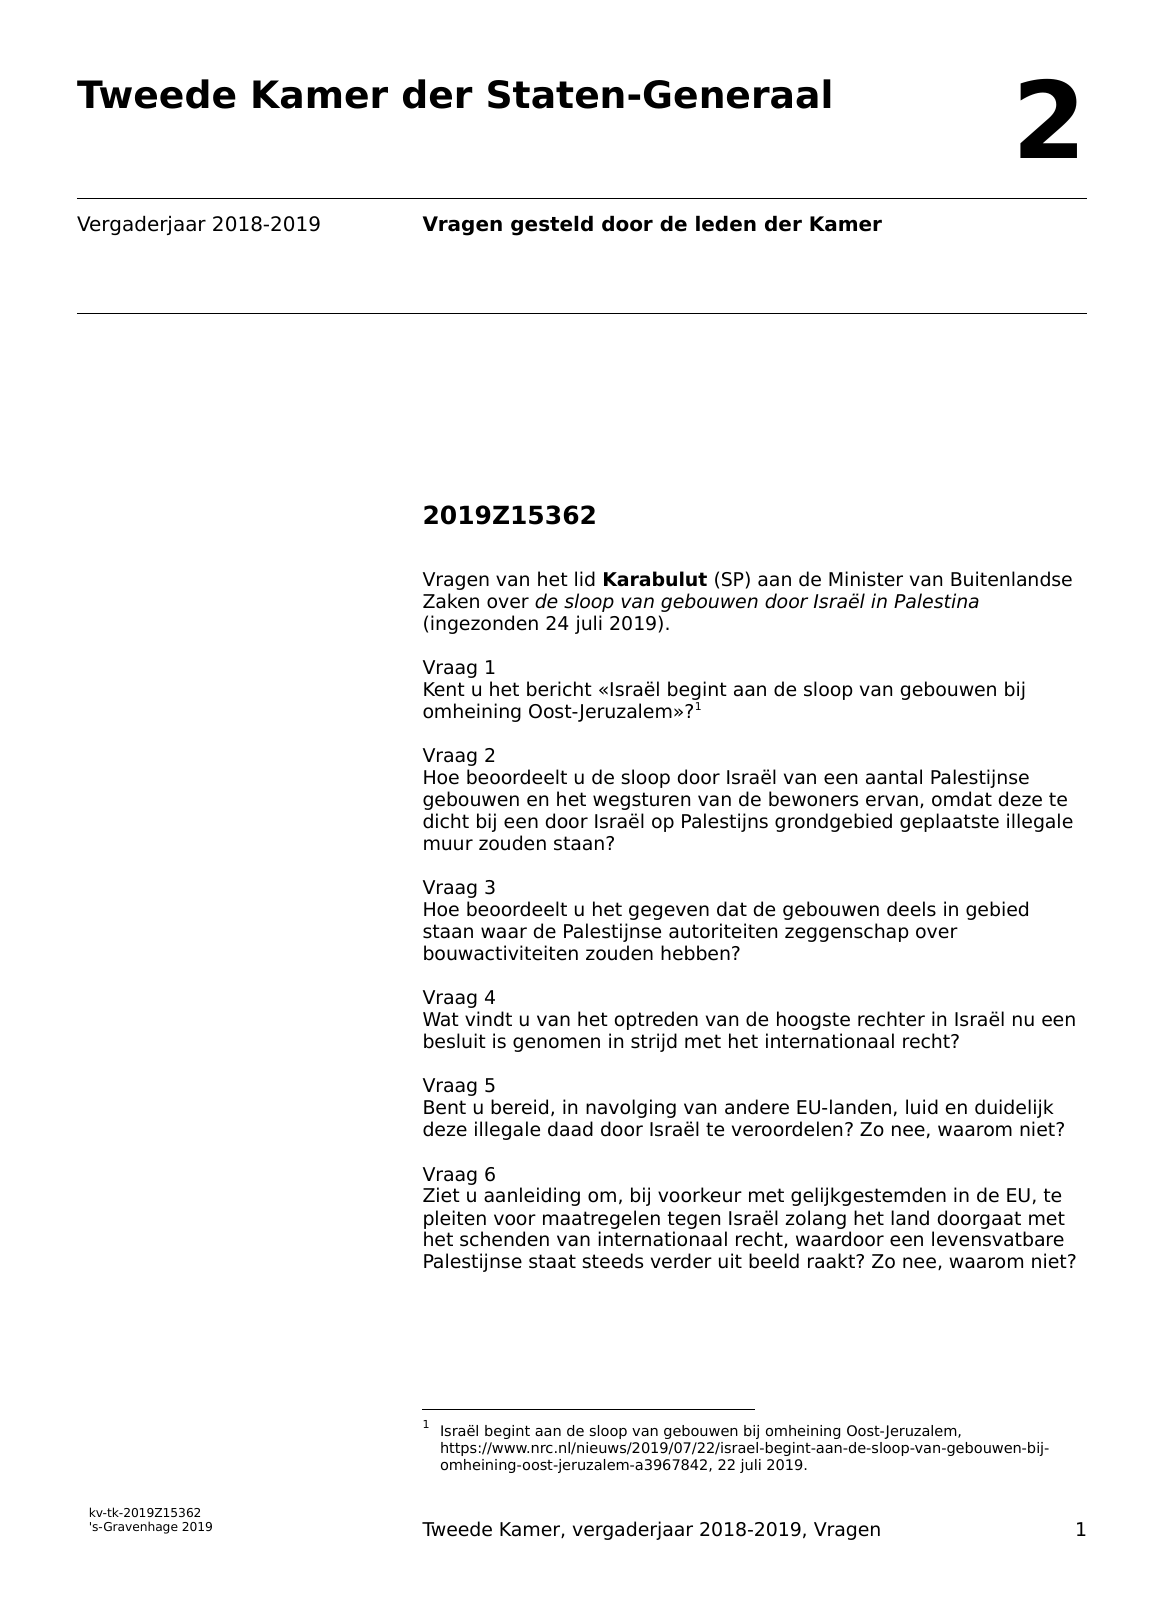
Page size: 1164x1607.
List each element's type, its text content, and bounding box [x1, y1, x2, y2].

text Kent u het bericht «Israël begint aan de sloop van gebouwen bij omheining Oost-Jeruzalem»? [422, 679, 1087, 723]
text Vraag 3 [422, 877, 1087, 899]
table_cell Vergaderjaar 2018-2019 [77, 199, 422, 313]
table_cell Vragen gesteld door de leden der Kamer [422, 199, 1087, 313]
text Vraag 5 [422, 1075, 1087, 1097]
text Israël begint aan de sloop van gebouwen bij omheining Oost-Jeruzalem, https://www.nrc.nl/nieuws/2019/07/22/israel-begint-aan-de-sloop-van-gebouwen-bij-omheining-oost-jeruzalem-a3967842, 22 juli 2019. [422, 1418, 1087, 1474]
text Vraag 4 [422, 987, 1087, 1009]
text 's-Gravenhage 2019 [88, 1520, 323, 1534]
table_header Tweede Kamer der Staten-Generaal [77, 59, 886, 198]
text Ziet u aanleiding om, bij voorkeur met gelijkgestemden in de EU, te pleiten voor maatregelen tegen Israël zolang het land doorgaat met het schenden van internationaal recht, waardoor een levensvatbare Palestijnse staat steeds verder uit beeld raakt? Zo nee, waarom niet? [422, 1185, 1087, 1273]
text Hoe beoordeelt u het gegeven dat de gebouwen deels in gebied staan waar de Palestijnse autoriteiten zeggenschap over bouwactiviteiten zouden hebben? [422, 899, 1087, 965]
text kv-tk-2019Z15362 [88, 1506, 323, 1520]
text Hoe beoordeelt u de sloop door Israël van een aantal Palestijnse gebouwen en het wegsturen van de bewoners ervan, omdat deze te dicht bij een door Israël op Palestijns grondgebied geplaatste illegale muur zouden staan? [422, 767, 1087, 855]
text Bent u bereid, in navolging van andere EU-landen, luid en duidelijk deze illegale daad door Israël te veroordelen? Zo nee, waarom niet? [422, 1097, 1087, 1141]
text Vraag 6 [422, 1163, 1087, 1185]
text Vraag 1 [422, 657, 1087, 679]
text Wat vindt u van het optreden van de hoogste rechter in Israël nu een besluit is genomen in strijd met het internationaal recht? [422, 1009, 1087, 1053]
text 2019Z15362 [422, 501, 1087, 531]
text Vragen van het lid Karabulut (SP) aan de Minister van Buitenlandse Zaken over de sloop van gebouwen door Israël in Palestina (ingezonden 24 juli 2019). [422, 569, 1087, 635]
table_header 2 [886, 59, 1087, 198]
text Vraag 2 [422, 745, 1087, 767]
